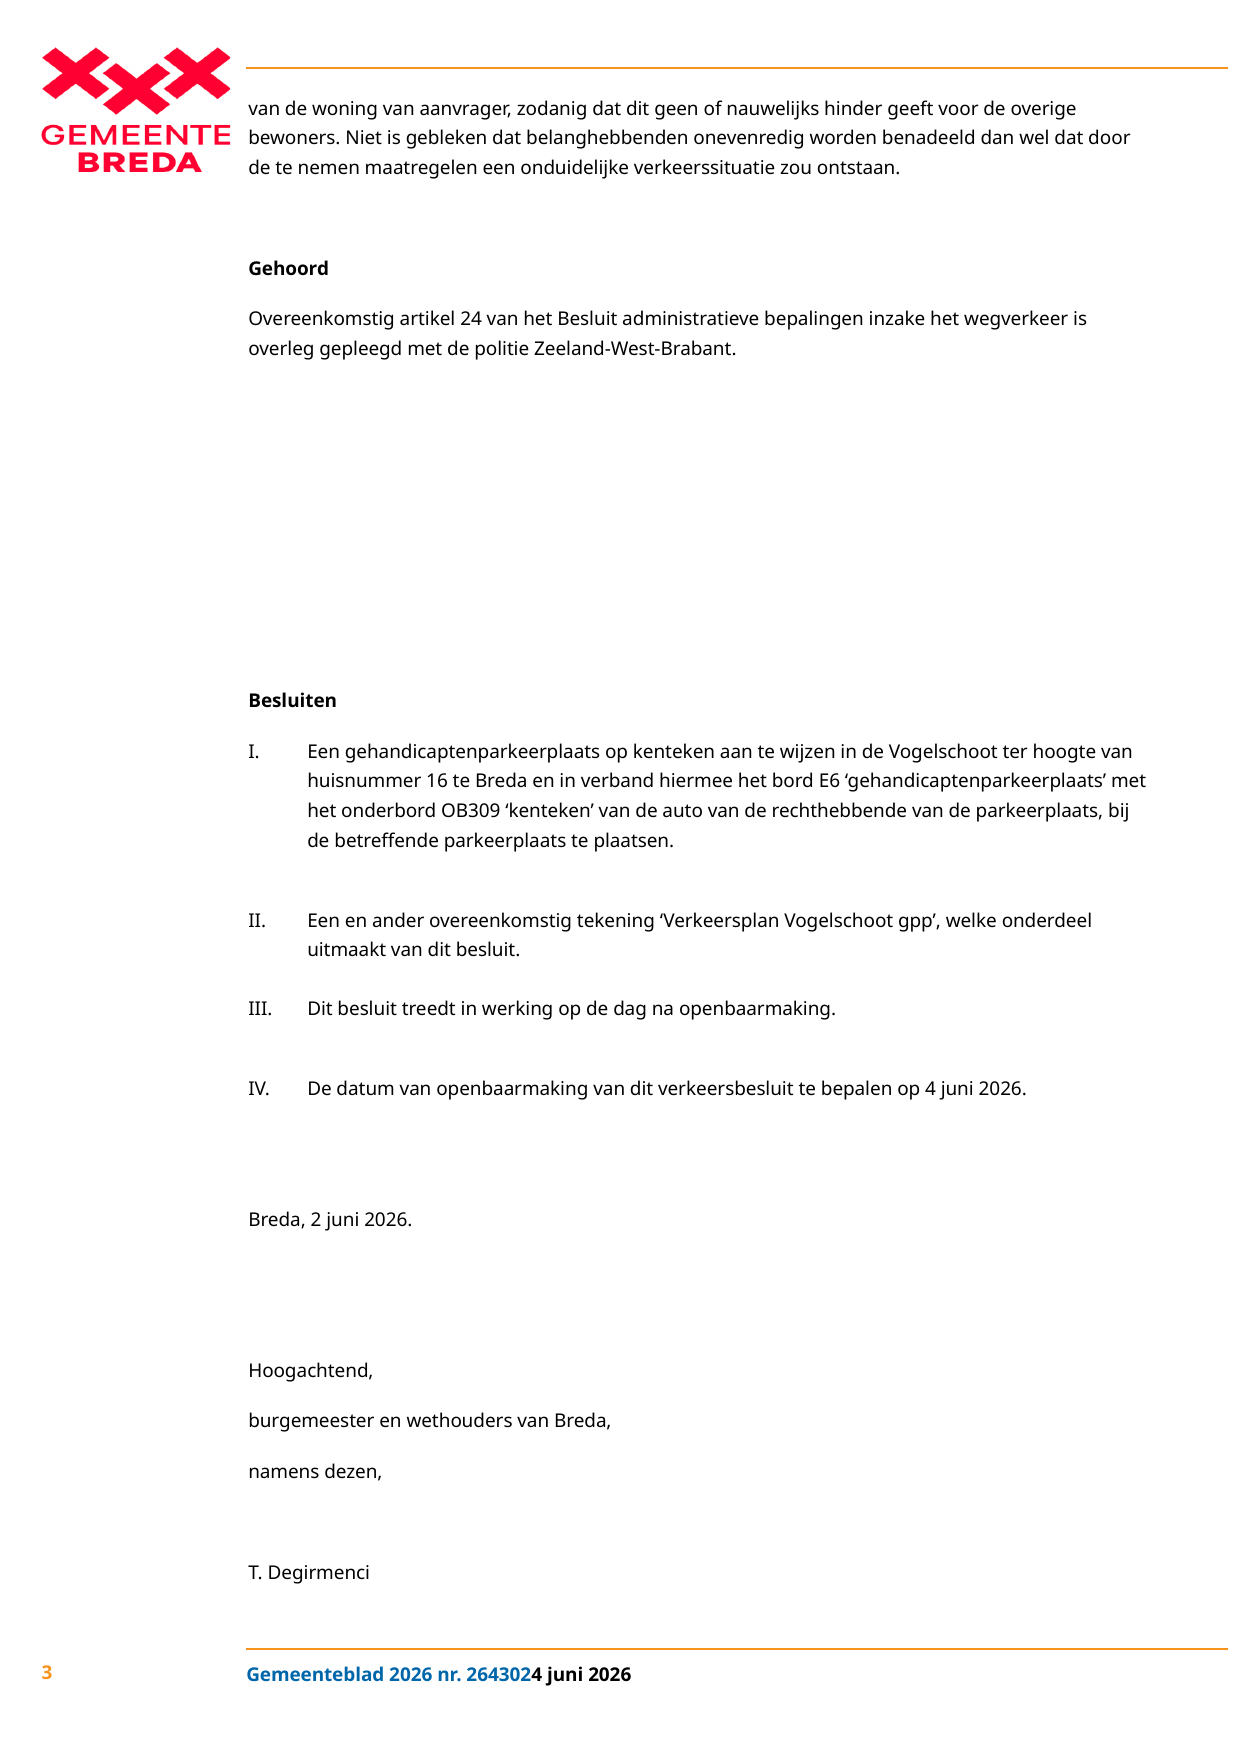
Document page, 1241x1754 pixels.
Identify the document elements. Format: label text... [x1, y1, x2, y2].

text Overeenkomstig artikel 24 van het Besluit administratieve bepalingen inzake het wegverkeer is overleg gepleegd met de politie Zeeland-West-Brabant. [248, 305, 1152, 361]
list Een en ander overeenkomstig tekening ‘Verkeersplan Vogelschoot gpp’, welke onderdeel uitmaakt van dit besluit. [248, 907, 1152, 962]
text T. Degirmenci [248, 1559, 1152, 1585]
list De datum van openbaarmaking van dit verkeersbesluit te bepalen op 4 juni 2026. [248, 1076, 1152, 1101]
list Dit besluit treedt in werking op de dag na openbaarmaking. [248, 996, 1152, 1021]
text burgemeester en wethouders van Breda, [248, 1408, 1152, 1433]
text Gehoord [248, 255, 1152, 281]
text van de woning van aanvrager, zodanig dat dit geen of nauwelijks hinder geeft voor de overige bewoners. Niet is gebleken dat belanghebbenden onevenredig worden benadeeld dan wel dat door de te nemen maatregelen een onduidelijke verkeerssituatie zou ontstaan. [248, 95, 1152, 180]
text Hoogachtend, [248, 1357, 1152, 1383]
text namens dezen, [248, 1458, 1152, 1484]
list Een gehandicaptenparkeerplaats op kenteken aan te wijzen in de Vogelschoot ter hoogte van huisnummer 16 te Breda en in verband hiermee het bord E6 ‘gehandicaptenparkeerplaats’ met het onderbord OB309 ‘kenteken’ van de auto van de rechthebbende van de parkeerplaats, bij de betreffende parkeerplaats te plaatsen. [248, 738, 1152, 853]
picture [41, 47, 231, 172]
text Breda, 2 juni 2026. [248, 1206, 1152, 1232]
text Besluiten [248, 688, 1152, 713]
